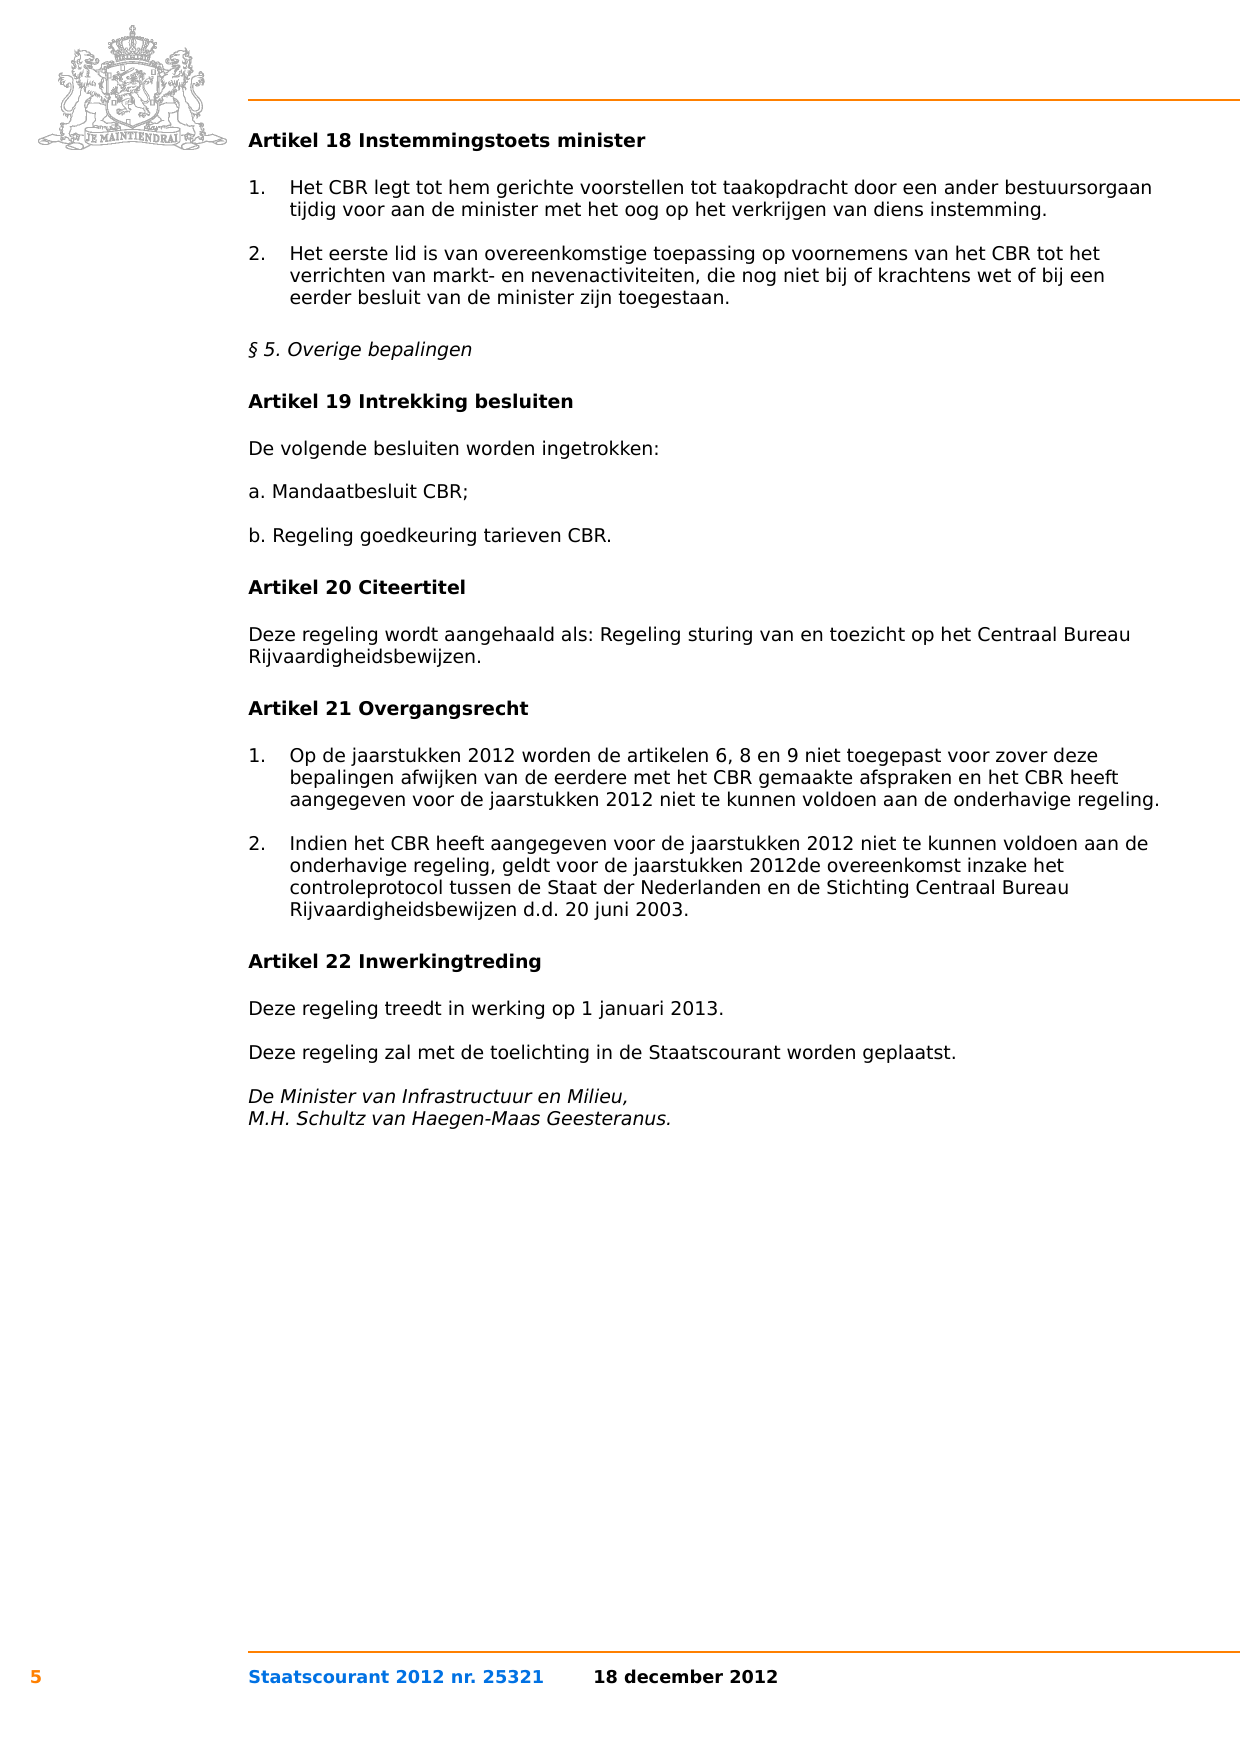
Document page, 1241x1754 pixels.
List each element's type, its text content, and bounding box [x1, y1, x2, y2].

text b. Regeling goedkeuring tarieven CBR. [248, 525, 1163, 547]
subtitle Artikel 19 Intrekking besluiten [248, 391, 1163, 413]
text 1. Het CBR legt tot hem gerichte voorstellen tot taakopdracht door een ander bestuursorgaan tijdig voor aan de minister met het oog op het verkrijgen van diens instemming. [248, 177, 1163, 221]
text Deze regeling wordt aangehaald als: Regeling sturing van en toezicht op het Centraal Bureau Rijvaardigheidsbewijzen. [248, 624, 1163, 668]
subtitle Artikel 20 Citeertitel [248, 577, 1163, 599]
subtitle Artikel 18 Instemmingstoets minister [248, 130, 1163, 152]
text De volgende besluiten worden ingetrokken: [248, 438, 1163, 459]
subtitle Artikel 22 Inwerkingtreding [248, 951, 1163, 973]
text a. Mandaatbesluit CBR; [248, 481, 1163, 503]
subtitle Artikel 21 Overgangsrecht [248, 698, 1163, 720]
text 2. Indien het CBR heeft aangegeven voor de jaarstukken 2012 niet te kunnen voldoen aan de onderhavige regeling, geldt voor de jaarstukken 2012de overeenkomst inzake het controleprotocol tussen de Staat der Nederlanden en de Stichting Centraal Bureau Rijvaardigheidsbewijzen d.d. 20 juni 2003. [248, 833, 1163, 921]
text Deze regeling zal met de toelichting in de Staatscourant worden geplaatst. [248, 1042, 1163, 1064]
text 2. Het eerste lid is van overeenkomstige toepassing op voornemens van het CBR tot het verrichten van markt- en nevenactiviteiten, die nog niet bij of krachtens wet of bij een eerder besluit van de minister zijn toegestaan. [248, 243, 1163, 309]
text De Minister van Infrastructuur en Milieu, M.H. Schultz van Haegen-Maas Geesteranus. [248, 1086, 1163, 1129]
text 1. Op de jaarstukken 2012 worden de artikelen 6, 8 en 9 niet toegepast voor zover deze bepalingen afwijken van de eerdere met het CBR gemaakte afspraken en het CBR heeft aangegeven voor de jaarstukken 2012 niet te kunnen voldoen aan de onderhavige regeling. [248, 745, 1163, 811]
picture [38, 25, 227, 150]
text Deze regeling treedt in werking op 1 januari 2013. [248, 998, 1163, 1020]
subtitle § 5. Overige bepalingen [248, 339, 1163, 361]
